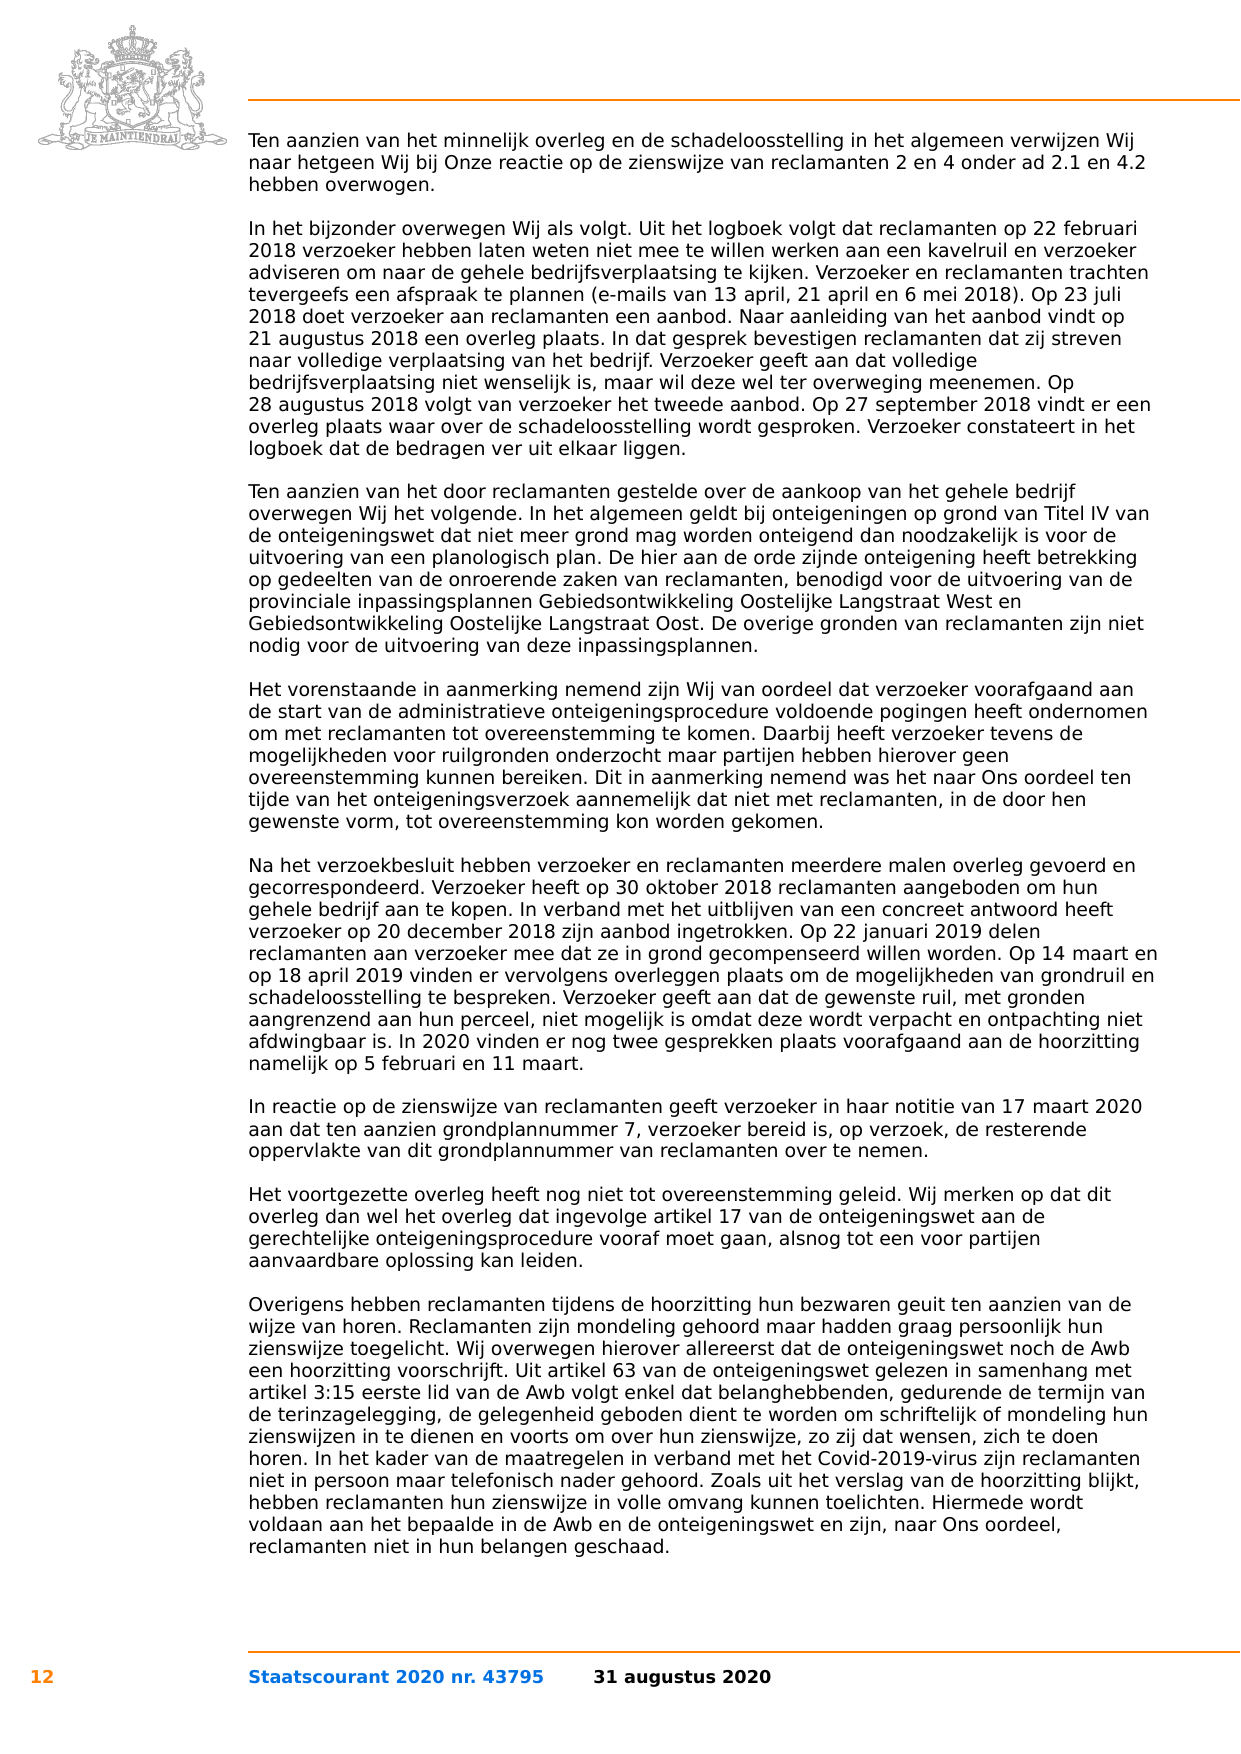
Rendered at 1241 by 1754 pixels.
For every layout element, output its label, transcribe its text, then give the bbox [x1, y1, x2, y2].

text In reactie op de zienswijze van reclamanten geeft verzoeker in haar notitie van 17 maart 2020 aan dat ten aanzien grondplannummer 7, verzoeker bereid is, op verzoek, de resterende oppervlakte van dit grondplannummer van reclamanten over te nemen. [248, 1096, 1163, 1162]
text Het vorenstaande in aanmerking nemend zijn Wij van oordeel dat verzoeker voorafgaand aan de start van de administratieve onteigeningsprocedure voldoende pogingen heeft ondernomen om met reclamanten tot overeenstemming te komen. Daarbij heeft verzoeker tevens de mogelijkheden voor ruilgronden onderzocht maar partijen hebben hierover geen overeenstemming kunnen bereiken. Dit in aanmerking nemend was het naar Ons oordeel ten tijde van het onteigeningsverzoek aannemelijk dat niet met reclamanten, in de door hen gewenste vorm, tot overeenstemming kon worden gekomen. [248, 679, 1163, 833]
text In het bijzonder overwegen Wij als volgt. Uit het logboek volgt dat reclamanten op 22 februari 2018 verzoeker hebben laten weten niet mee te willen werken aan een kavelruil en verzoeker adviseren om naar de gehele bedrijfsverplaatsing te kijken. Verzoeker en reclamanten trachten tevergeefs een afspraak te plannen (e-mails van 13 april, 21 april en 6 mei 2018). Op 23 juli 2018 doet verzoeker aan reclamanten een aanbod. Naar aanleiding van het aanbod vindt op 21 augustus 2018 een overleg plaats. In dat gesprek bevestigen reclamanten dat zij streven naar volledige verplaatsing van het bedrijf. Verzoeker geeft aan dat volledige bedrijfsverplaatsing niet wenselijk is, maar wil deze wel ter overweging meenemen. Op 28 augustus 2018 volgt van verzoeker het tweede aanbod. Op 27 september 2018 vindt er een overleg plaats waar over de schadeloosstelling wordt gesproken. Verzoeker constateert in het logboek dat de bedragen ver uit elkaar liggen. [248, 218, 1163, 459]
picture [38, 25, 227, 150]
text Ten aanzien van het minnelijk overleg en de schadeloosstelling in het algemeen verwijzen Wij naar hetgeen Wij bij Onze reactie op de zienswijze van reclamanten 2 en 4 onder ad 2.1 en 4.2 hebben overwogen. [248, 130, 1163, 196]
text Na het verzoekbesluit hebben verzoeker en reclamanten meerdere malen overleg gevoerd en gecorrespondeerd. Verzoeker heeft op 30 oktober 2018 reclamanten aangeboden om hun gehele bedrijf aan te kopen. In verband met het uitblijven van een concreet antwoord heeft verzoeker op 20 december 2018 zijn aanbod ingetrokken. Op 22 januari 2019 delen reclamanten aan verzoeker mee dat ze in grond gecompenseerd willen worden. Op 14 maart en op 18 april 2019 vinden er vervolgens overleggen plaats om de mogelijkheden van grondruil en schadeloosstelling te bespreken. Verzoeker geeft aan dat de gewenste ruil, met gronden aangrenzend aan hun perceel, niet mogelijk is omdat deze wordt verpacht en ontpachting niet afdwingbaar is. In 2020 vinden er nog twee gesprekken plaats voorafgaand aan de hoorzitting namelijk op 5 februari en 11 maart. [248, 855, 1163, 1074]
text Overigens hebben reclamanten tijdens de hoorzitting hun bezwaren geuit ten aanzien van de wijze van horen. Reclamanten zijn mondeling gehoord maar hadden graag persoonlijk hun zienswijze toegelicht. Wij overwegen hierover allereerst dat de onteigeningswet noch de Awb een hoorzitting voorschrijft. Uit artikel 63 van de onteigeningswet gelezen in samenhang met artikel 3:15 eerste lid van de Awb volgt enkel dat belanghebbenden, gedurende de termijn van de terinzagelegging, de gelegenheid geboden dient te worden om schriftelijk of mondeling hun zienswijzen in te dienen en voorts om over hun zienswijze, zo zij dat wensen, zich te doen horen. In het kader van de maatregelen in verband met het Covid-2019-virus zijn reclamanten niet in persoon maar telefonisch nader gehoord. Zoals uit het verslag van de hoorzitting blijkt, hebben reclamanten hun zienswijze in volle omvang kunnen toelichten. Hiermede wordt voldaan aan het bepaalde in de Awb en de onteigeningswet en zijn, naar Ons oordeel, reclamanten niet in hun belangen geschaad. [248, 1294, 1163, 1558]
text Ten aanzien van het door reclamanten gestelde over de aankoop van het gehele bedrijf overwegen Wij het volgende. In het algemeen geldt bij onteigeningen op grond van Titel IV van de onteigeningswet dat niet meer grond mag worden onteigend dan noodzakelijk is voor de uitvoering van een planologisch plan. De hier aan de orde zijnde onteigening heeft betrekking op gedeelten van de onroerende zaken van reclamanten, benodigd voor de uitvoering van de provinciale inpassingsplannen Gebiedsontwikkeling Oostelijke Langstraat West en Gebiedsontwikkeling Oostelijke Langstraat Oost. De overige gronden van reclamanten zijn niet nodig voor de uitvoering van deze inpassingsplannen. [248, 481, 1163, 657]
text Het voortgezette overleg heeft nog niet tot overeenstemming geleid. Wij merken op dat dit overleg dan wel het overleg dat ingevolge artikel 17 van de onteigeningswet aan de gerechtelijke onteigeningsprocedure vooraf moet gaan, alsnog tot een voor partijen aanvaardbare oplossing kan leiden. [248, 1184, 1163, 1272]
